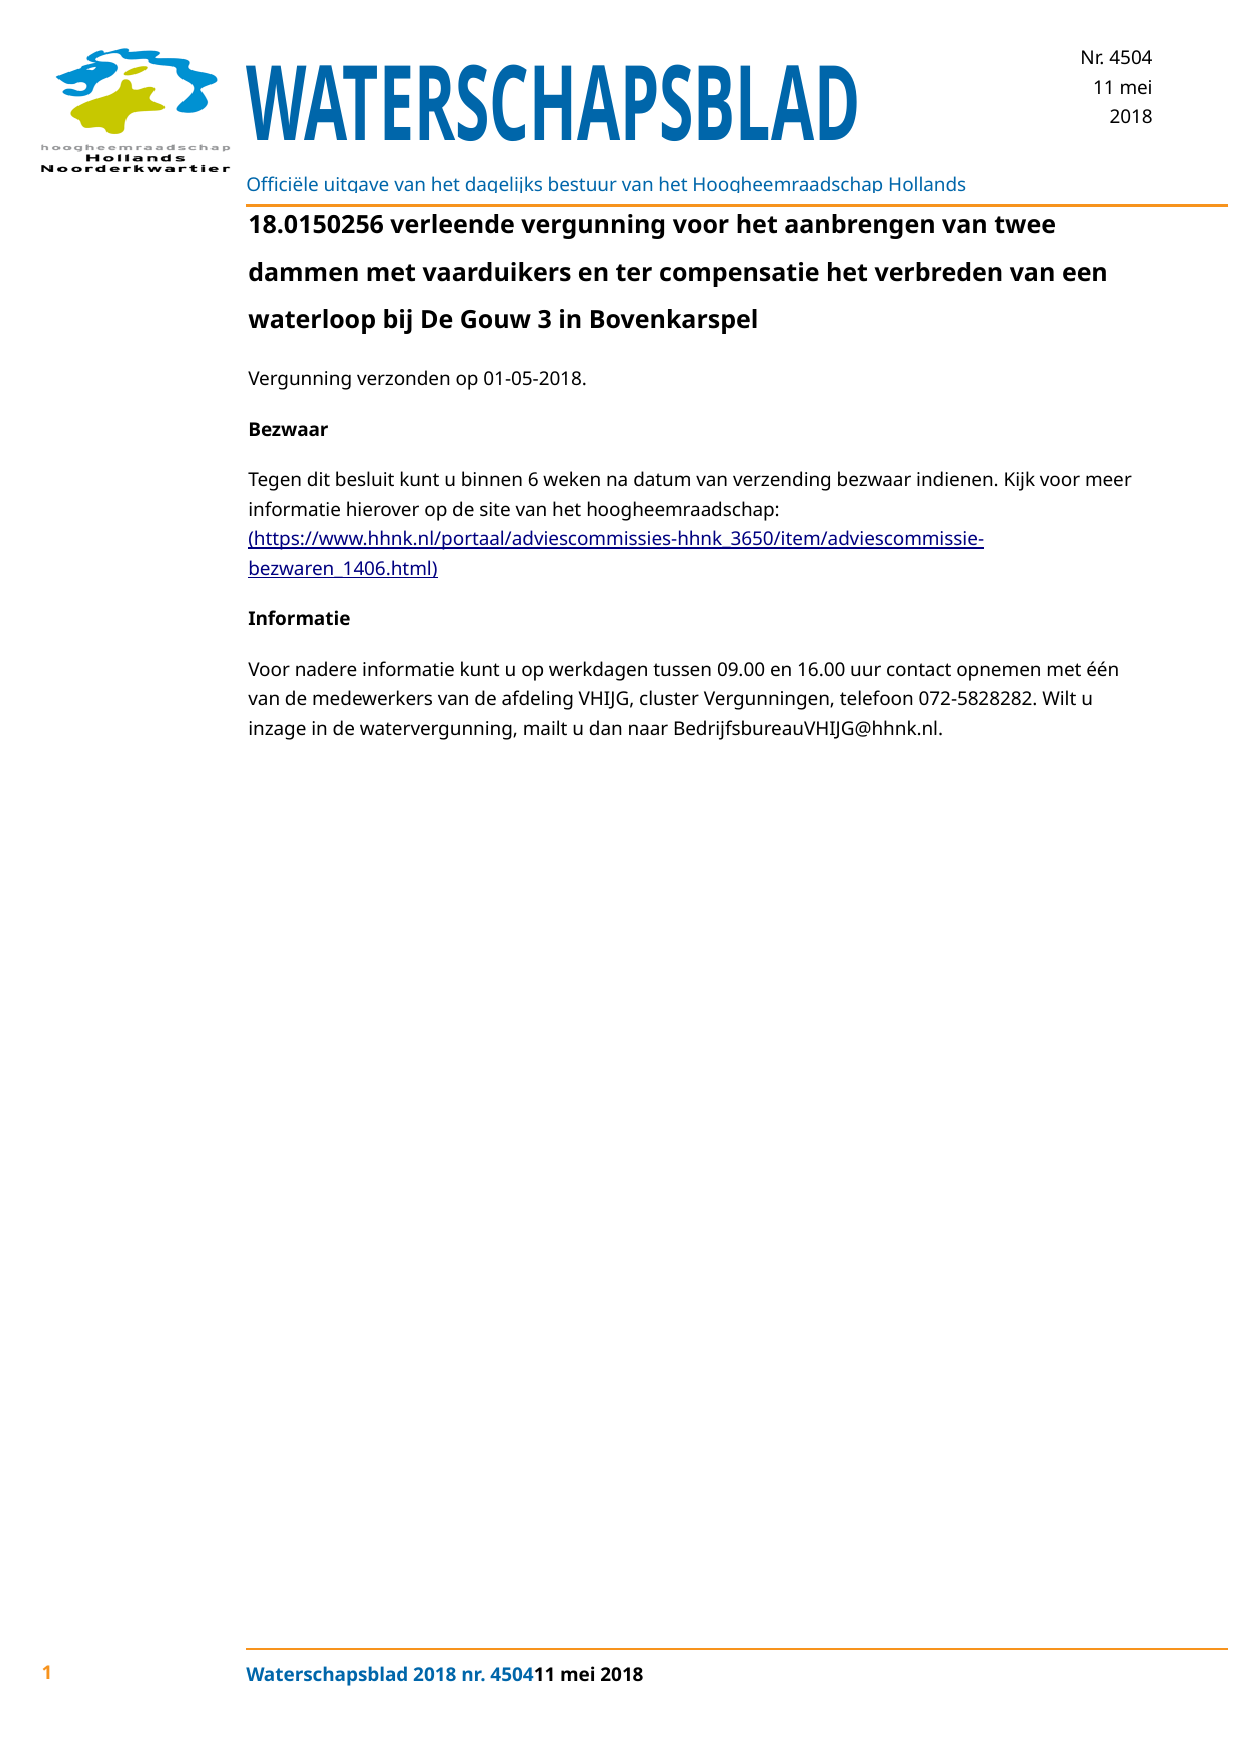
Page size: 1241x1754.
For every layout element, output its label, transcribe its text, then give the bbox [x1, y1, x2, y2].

text 18.0150256 verleende vergunning voor het aanbrengen van twee dammen met vaarduikers en ter compensatie het verbreden van een waterloop bij De Gouw 3 in Bovenkarspel [248, 207, 1152, 336]
text Voor nadere informatie kunt u op werkdagen tussen 09.00 en 16.00 uur contact opnemen met één van de medewerkers van de afdeling VHIJG, cluster Vergunningen, telefoon 072-5828282. Wilt u inzage in de watervergunning, mailt u dan naar BedrijfsbureauVHIJG@hhnk.nl. [248, 656, 1152, 741]
text Informatie [248, 606, 1152, 631]
text Tegen dit besluit kunt u binnen 6 weken na datum van verzending bezwaar indienen. Kijk voor meer informatie hierover op de site van het hoogheemraadschap: (https://www.hhnk.nl/portaal/adviescommissies-hhnk_3650/item/adviescommissie-bezwaren_1406.html) [248, 466, 1152, 581]
picture [41, 47, 231, 172]
text Bezwaar [248, 416, 1152, 442]
text Vergunning verzonden op 01-05-2018. [248, 366, 1152, 391]
